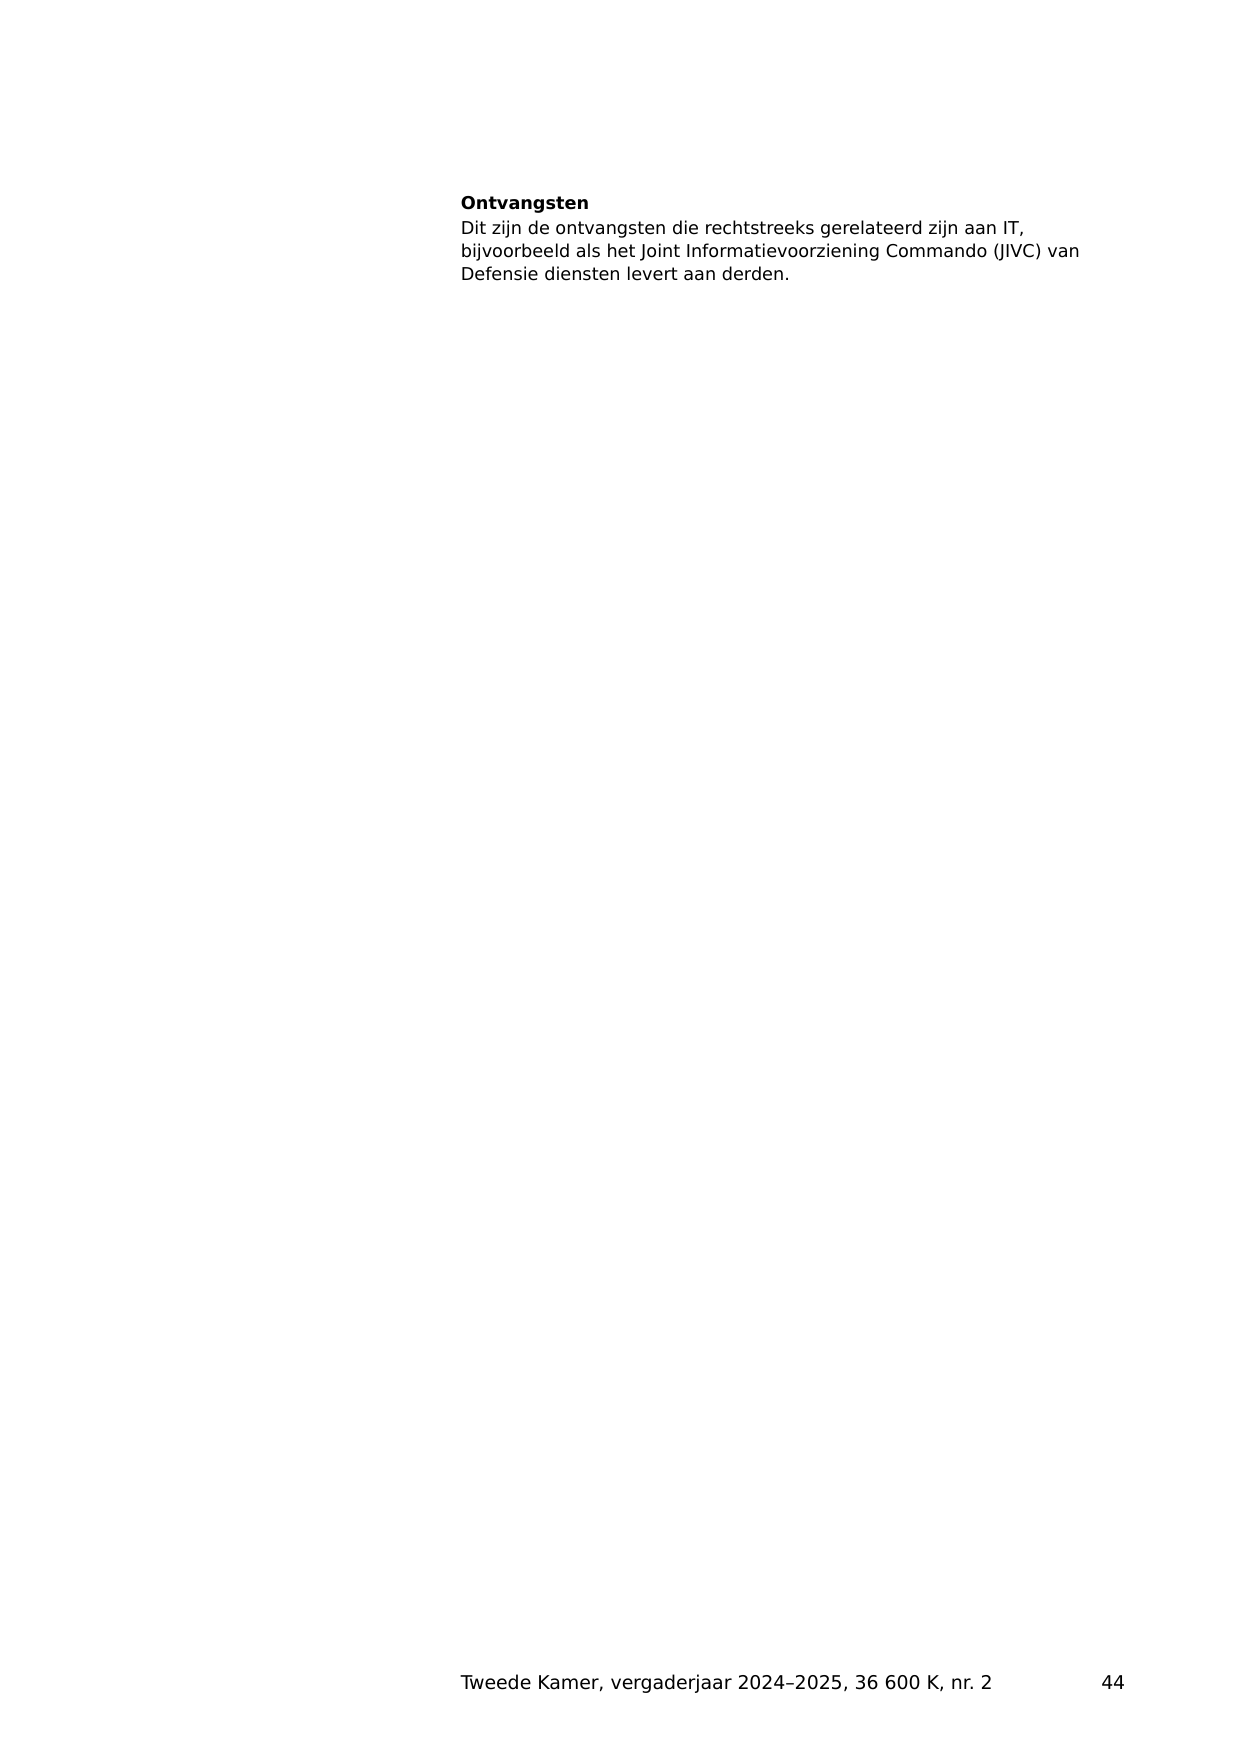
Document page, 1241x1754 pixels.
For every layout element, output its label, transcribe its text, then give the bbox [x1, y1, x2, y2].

text Ontvangsten [461, 191, 1125, 214]
text Dit zijn de ontvangsten die rechtstreeks gerelateerd zijn aan IT, bijvoorbeeld als het Joint Informatievoorziening Commando (JIVC) van Defensie diensten levert aan derden. [461, 216, 1125, 284]
